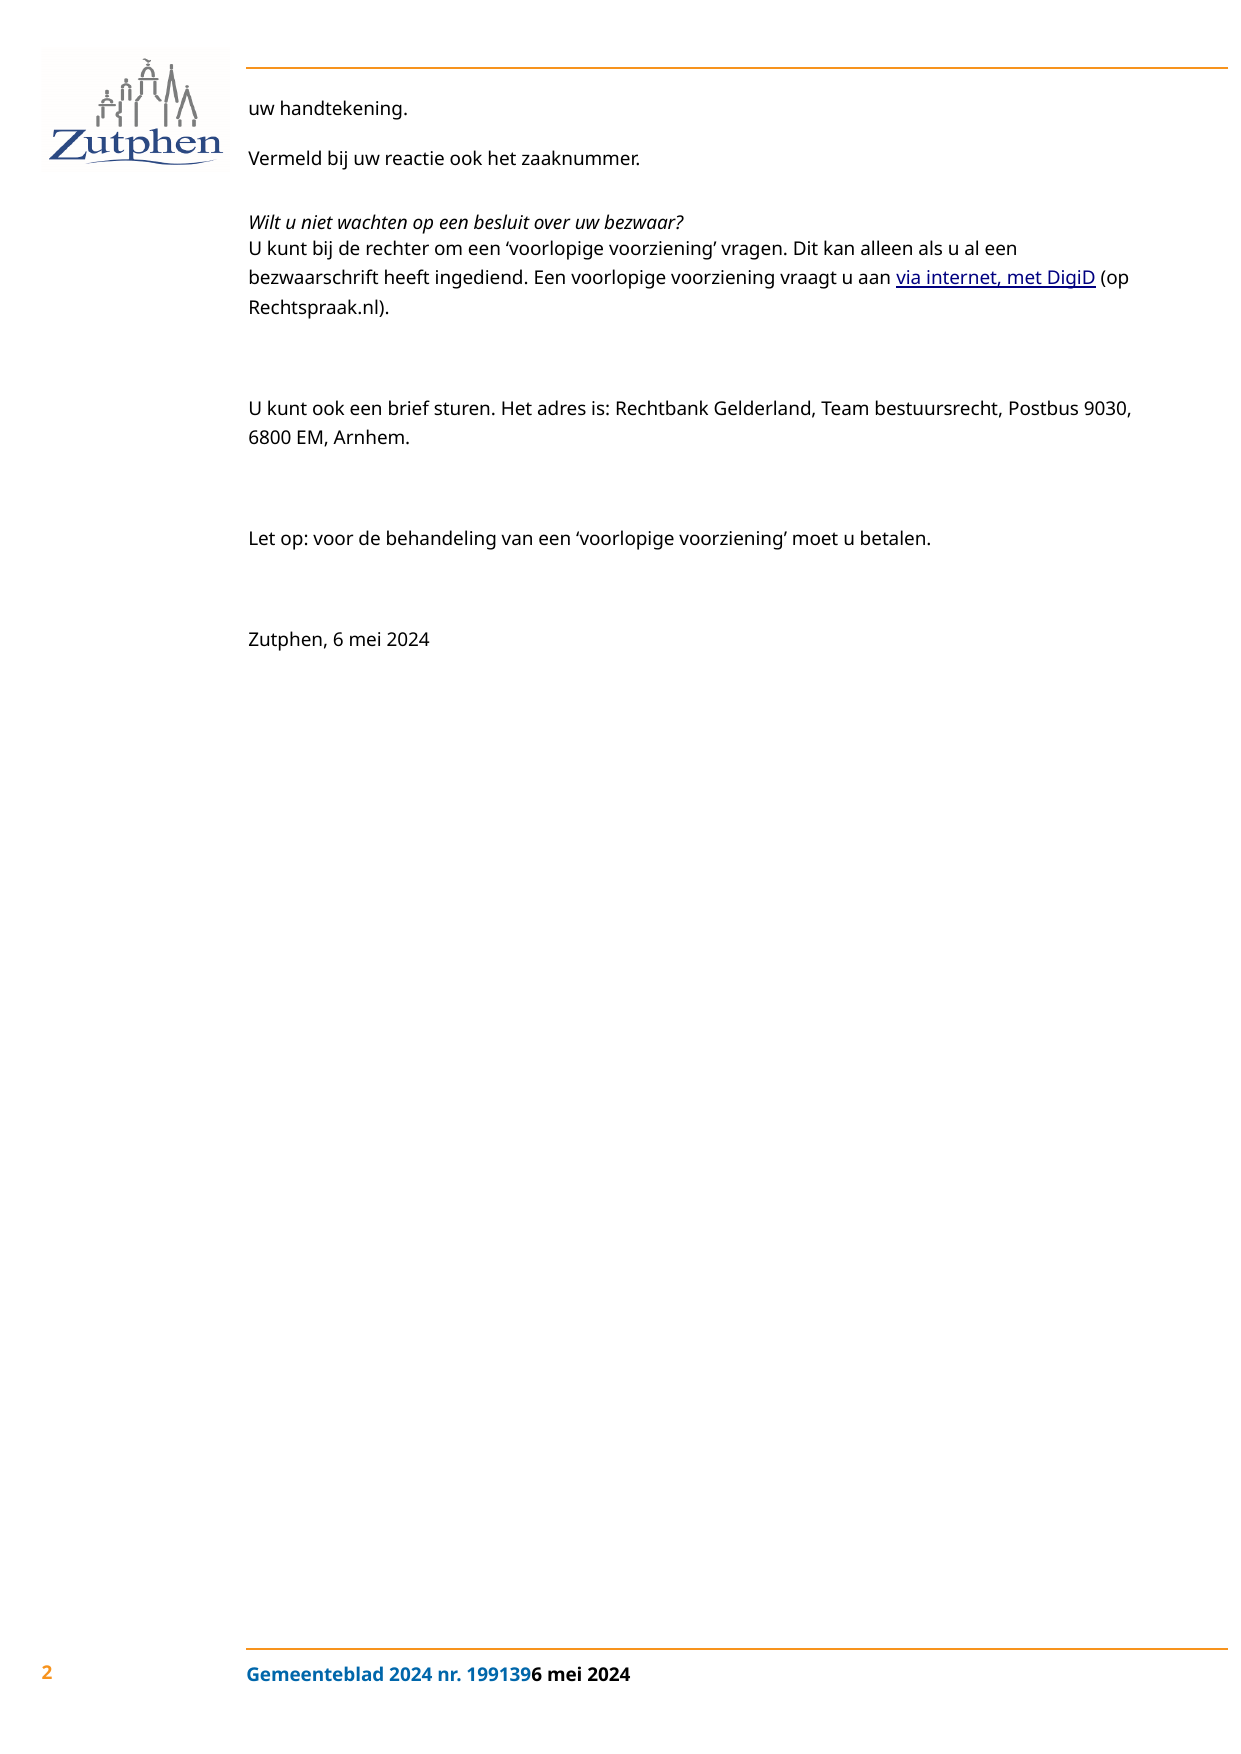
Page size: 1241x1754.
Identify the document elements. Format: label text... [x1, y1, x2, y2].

text U kunt bij de rechter om een ‘voorlopige voorziening’ vragen. Dit kan alleen als u al een bezwaarschrift heeft ingediend. Een voorlopige voorziening vraagt u aan via internet, met DigiD (op Rechtspraak.nl). [248, 235, 1152, 320]
picture [41, 47, 231, 172]
text Zutphen, 6 mei 2024 [248, 626, 1152, 652]
text Wilt u niet wachten op een besluit over uw bezwaar? [248, 209, 1152, 235]
text Let op: voor de behandeling van een ‘voorlopige voorziening’ moet u betalen. [248, 525, 1152, 551]
text U kunt ook een brief sturen. Het adres is: Rechtbank Gelderland, Team bestuursrecht, Postbus 9030, 6800 EM, Arnhem. [248, 395, 1152, 450]
text uw handtekening. [248, 95, 1152, 121]
text Vermeld bij uw reactie ook het zaaknummer. [248, 145, 1152, 171]
